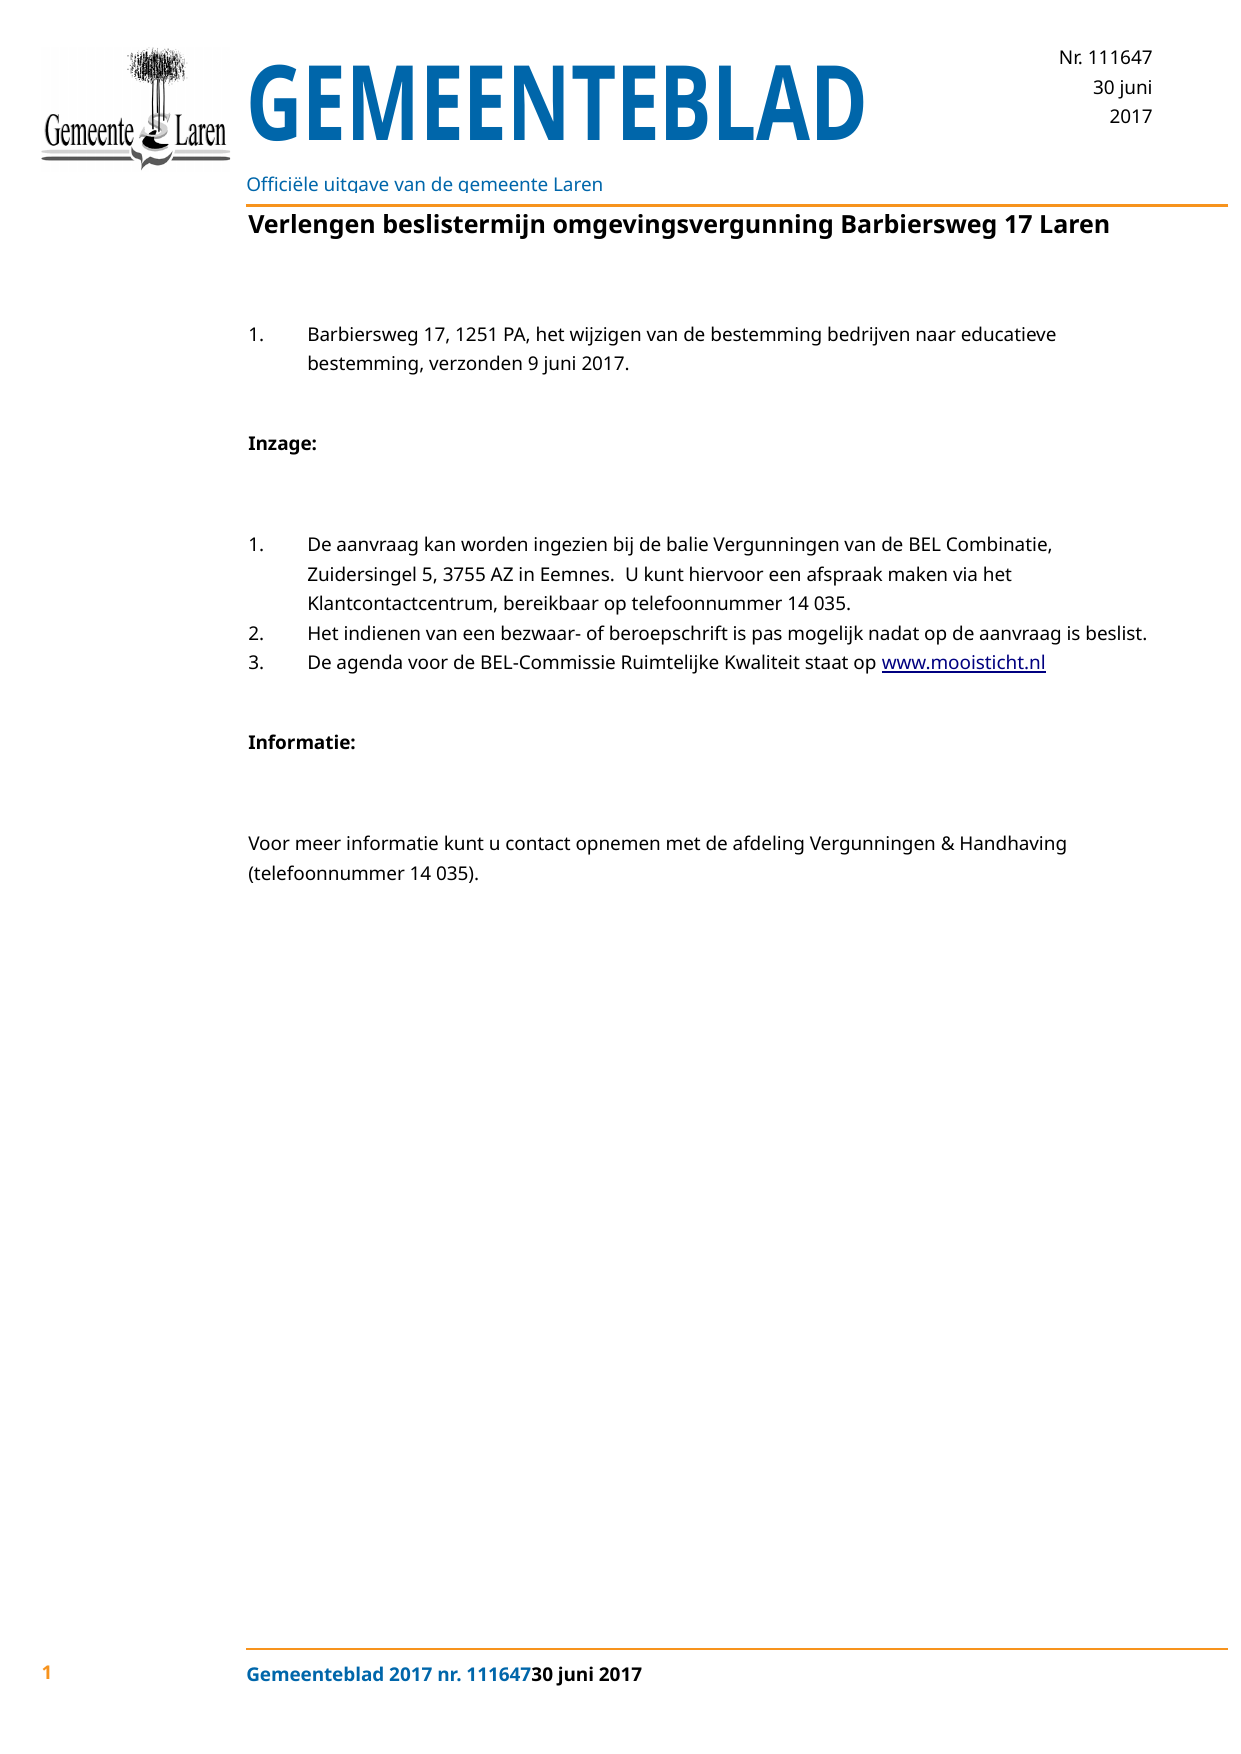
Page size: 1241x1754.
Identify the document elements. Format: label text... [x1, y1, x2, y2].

text Verlengen beslistermijn omgevingsvergunning Barbiersweg 17 Laren [248, 207, 1152, 241]
text Voor meer informatie kunt u contact opnemen met de afdeling Vergunningen & Handhaving (telefoonnummer 14 035). [248, 830, 1152, 886]
list De aanvraag kan worden ingezien bij de balie Vergunningen van de BEL Combinatie, Zuidersingel 5, 3755 AZ in Eemnes. U kunt hiervoor een afspraak maken via het Klantcontactcentrum, bereikbaar op telefoonnummer 14 035. [248, 531, 1152, 616]
list Barbiersweg 17, 1251 PA, het wijzigen van de bestemming bedrijven naar educatieve bestemming, verzonden 9 juni 2017. [248, 321, 1152, 376]
text Informatie: [248, 729, 1152, 755]
text Inzage: [248, 430, 1152, 456]
list Het indienen van een bezwaar- of beroepschrift is pas mogelijk nadat op de aanvraag is beslist. [248, 620, 1152, 646]
picture [41, 47, 231, 172]
list De agenda voor de BEL-Commissie Ruimtelijke Kwaliteit staat op www.mooisticht.nl [248, 649, 1152, 675]
